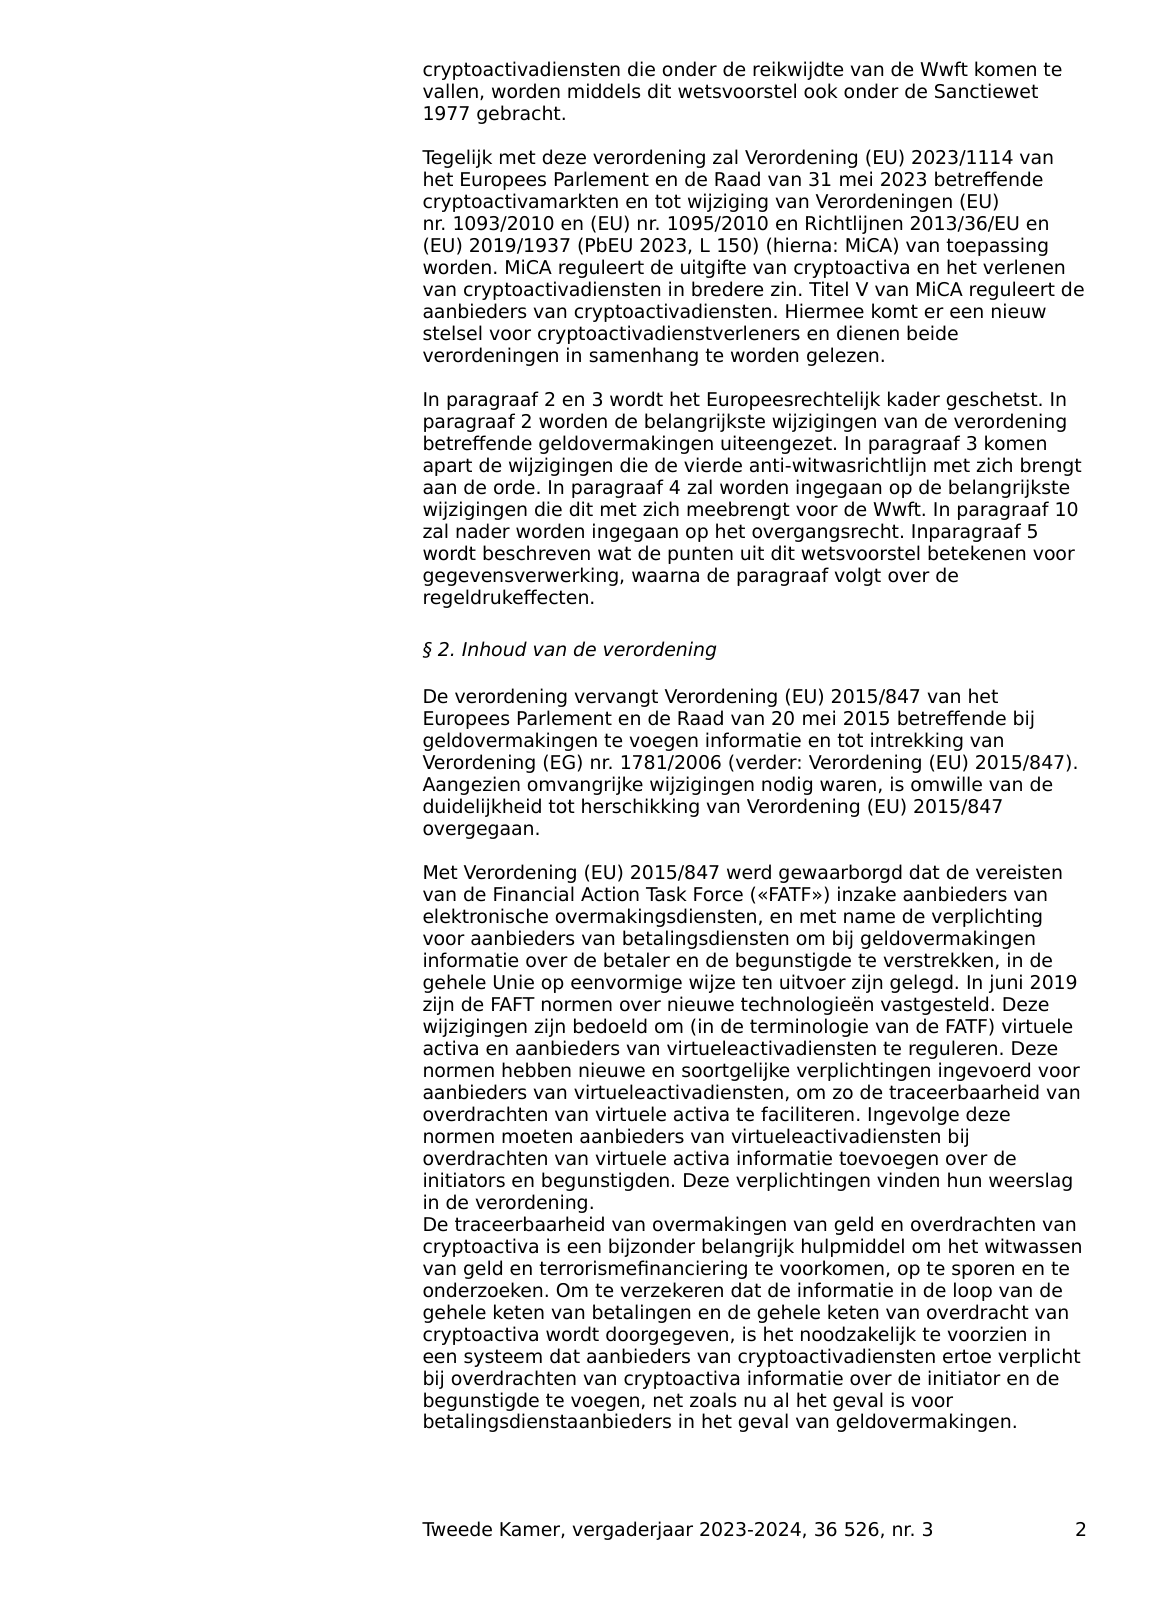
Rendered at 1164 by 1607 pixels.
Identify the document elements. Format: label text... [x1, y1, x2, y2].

text cryptoactivadiensten die onder de reikwijdte van de Wwft komen te vallen, worden middels dit wetsvoorstel ook onder de Sanctiewet 1977 gebracht. [422, 59, 1087, 125]
subtitle § 2. Inhoud van de verordening [422, 639, 1087, 661]
text In paragraaf 2 en 3 wordt het Europeesrechtelijk kader geschetst. In paragraaf 2 worden de belangrijkste wijzigingen van de verordening betreffende geldovermakingen uiteengezet. In paragraaf 3 komen apart de wijzigingen die de vierde anti-witwasrichtlijn met zich brengt aan de orde. In paragraaf 4 zal worden ingegaan op de belangrijkste wijzigingen die dit met zich meebrengt voor de Wwft. In paragraaf 10 zal nader worden ingegaan op het overgangsrecht. Inparagraaf 5 wordt beschreven wat de punten uit dit wetsvoorstel betekenen voor gegevensverwerking, waarna de paragraaf volgt over de regeldrukeffecten. [422, 389, 1087, 609]
text Tegelijk met deze verordening zal Verordening (EU) 2023/1114 van het Europees Parlement en de Raad van 31 mei 2023 betreffende cryptoactivamarkten en tot wijziging van Verordeningen (EU) nr. 1093/2010 en (EU) nr. 1095/2010 en Richtlijnen 2013/36/EU en (EU) 2019/1937 (PbEU 2023, L 150) (hierna: MiCA) van toepassing worden. MiCA reguleert de uitgifte van cryptoactiva en het verlenen van cryptoactivadiensten in bredere zin. Titel V van MiCA reguleert de aanbieders van cryptoactivadiensten. Hiermee komt er een nieuw stelsel voor cryptoactivadienstverleners en dienen beide verordeningen in samenhang te worden gelezen. [422, 147, 1087, 367]
text De verordening vervangt Verordening (EU) 2015/847 van het Europees Parlement en de Raad van 20 mei 2015 betreffende bij geldovermakingen te voegen informatie en tot intrekking van Verordening (EG) nr. 1781/2006 (verder: Verordening (EU) 2015/847). Aangezien omvangrijke wijzigingen nodig waren, is omwille van de duidelijkheid tot herschikking van Verordening (EU) 2015/847 overgegaan. [422, 686, 1087, 840]
text Met Verordening (EU) 2015/847 werd gewaarborgd dat de vereisten van de Financial Action Task Force («FATF») inzake aanbieders van elektronische overmakingsdiensten, en met name de verplichting voor aanbieders van betalingsdiensten om bij geldovermakingen informatie over de betaler en de begunstigde te verstrekken, in de gehele Unie op eenvormige wijze ten uitvoer zijn gelegd. In juni 2019 zijn de FAFT normen over nieuwe technologieën vastgesteld. Deze wijzigingen zijn bedoeld om (in de terminologie van de FATF) virtuele activa en aanbieders van virtueleactivadiensten te reguleren. Deze normen hebben nieuwe en soortgelijke verplichtingen ingevoerd voor aanbieders van virtueleactivadiensten, om zo de traceerbaarheid van overdrachten van virtuele activa te faciliteren. Ingevolge deze normen moeten aanbieders van virtueleactivadiensten bij overdrachten van virtuele activa informatie toevoegen over de initiators en begunstigden. Deze verplichtingen vinden hun weerslag in de verordening. [422, 862, 1087, 1214]
text De traceerbaarheid van overmakingen van geld en overdrachten van cryptoactiva is een bijzonder belangrijk hulpmiddel om het witwassen van geld en terrorismefinanciering te voorkomen, op te sporen en te onderzoeken. Om te verzekeren dat de informatie in de loop van de gehele keten van betalingen en de gehele keten van overdracht van cryptoactiva wordt doorgegeven, is het noodzakelijk te voorzien in een systeem dat aanbieders van cryptoactivadiensten ertoe verplicht bij overdrachten van cryptoactiva informatie over de initiator en de begunstigde te voegen, net zoals nu al het geval is voor betalingsdienstaanbieders in het geval van geldovermakingen. [422, 1214, 1087, 1433]
